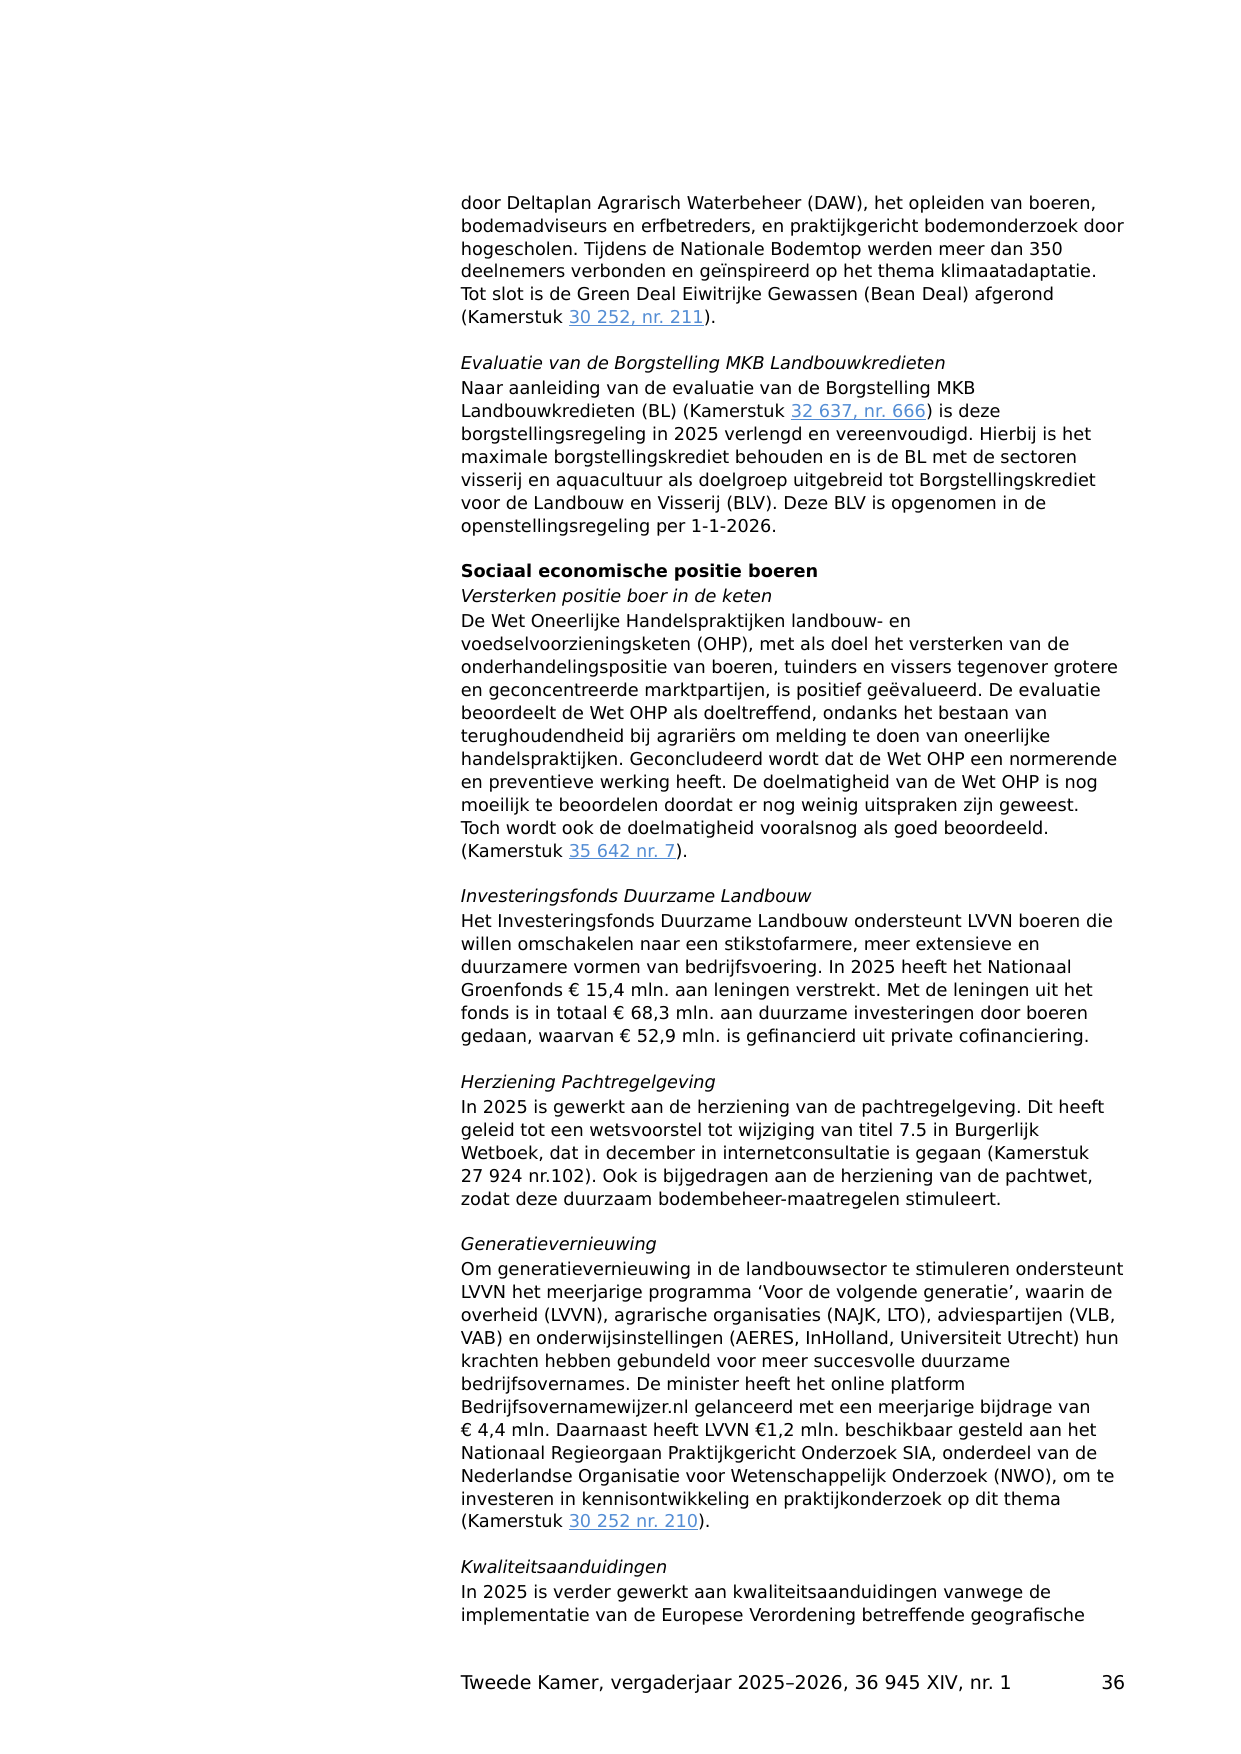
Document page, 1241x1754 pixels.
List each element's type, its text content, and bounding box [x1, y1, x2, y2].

text Kwaliteitsaanduidingen [461, 1555, 1125, 1578]
text In 2025 is verder gewerkt aan kwaliteitsaanduidingen vanwege de implementatie van de Europese Verordening betreffende geografische [461, 1580, 1125, 1626]
text Evaluatie van de Borgstelling MKB Landbouwkredieten [461, 351, 1125, 374]
text Naar aanleiding van de evaluatie van de Borgstelling MKB Landbouwkredieten (BL) (Kamerstuk 32 637, nr. 666) is deze borgstellingsregeling in 2025 verlengd en vereenvoudigd. Hierbij is het maximale borgstellingskrediet behouden en is de BL met de sectoren visserij en aquacultuur als doelgroep uitgebreid tot Borgstellingskrediet voor de Landbouw en Visserij (BLV). Deze BLV is opgenomen in de openstellingsregeling per 1-1-2026. [461, 376, 1125, 537]
text door Deltaplan Agrarisch Waterbeheer (DAW), het opleiden van boeren, bodemadviseurs en erfbetreders, en praktijkgericht bodemonderzoek door hogescholen. Tijdens de Nationale Bodemtop werden meer dan 350 deelnemers verbonden en geïnspireerd op het thema klimaatadaptatie. Tot slot is de Green Deal Eiwitrijke Gewassen (Bean Deal) afgerond (Kamerstuk 30 252, nr. 211). [461, 191, 1125, 328]
text Om generatievernieuwing in de landbouwsector te stimuleren ondersteunt LVVN het meerjarige programma ‘Voor de volgende generatie’, waarin de overheid (LVVN), agrarische organisaties (NAJK, LTO), adviespartijen (VLB, VAB) en onderwijsinstellingen (AERES, InHolland, Universiteit Utrecht) hun krachten hebben gebundeld voor meer succesvolle duurzame bedrijfsovernames. De minister heeft het online platform Bedrijfsovernamewijzer.nl gelanceerd met een meerjarige bijdrage van € 4,4 mln. Daarnaast heeft LVVN €1,2 mln. beschikbaar gesteld aan het Nationaal Regieorgaan Praktijkgericht Onderzoek SIA, onderdeel van de Nederlandse Organisatie voor Wetenschappelijk Onderzoek (NWO), om te investeren in kennisontwikkeling en praktijkonderzoek op dit thema (Kamerstuk 30 252 nr. 210). [461, 1257, 1125, 1532]
text Het Investeringsfonds Duurzame Landbouw ondersteunt LVVN boeren die willen omschakelen naar een stikstofarmere, meer extensieve en duurzamere vormen van bedrijfsvoering. In 2025 heeft het Nationaal Groenfonds € 15,4 mln. aan leningen verstrekt. Met de leningen uit het fonds is in totaal € 68,3 mln. aan duurzame investeringen door boeren gedaan, waarvan € 52,9 mln. is gefinancierd uit private cofinanciering. [461, 909, 1125, 1047]
text De Wet Oneerlijke Handelspraktijken landbouw- en voedselvoorzieningsketen (OHP), met als doel het versterken van de onderhandelingspositie van boeren, tuinders en vissers tegenover grotere en geconcentreerde marktpartijen, is positief geëvalueerd. De evaluatie beoordeelt de Wet OHP als doeltreffend, ondanks het bestaan van terughoudendheid bij agrariërs om melding te doen van oneerlijke handelspraktijken. Geconcludeerd wordt dat de Wet OHP een normerende en preventieve werking heeft. De doelmatigheid van de Wet OHP is nog moeilijk te beoordelen doordat er nog weinig uitspraken zijn geweest. Toch wordt ook de doelmatigheid vooralsnog als goed beoordeeld. (Kamerstuk 35 642 nr. 7). [461, 609, 1125, 862]
text Investeringsfonds Duurzame Landbouw [461, 884, 1125, 907]
text In 2025 is gewerkt aan de herziening van de pachtregelgeving. Dit heeft geleid tot een wetsvoorstel tot wijziging van titel 7.5 in Burgerlijk Wetboek, dat in december in internetconsultatie is gegaan (Kamerstuk 27 924 nr.102). Ook is bijgedragen aan de herziening van de pachtwet, zodat deze duurzaam bodembeheer-maatregelen stimuleert. [461, 1095, 1125, 1209]
text Sociaal economische positie boeren [461, 559, 1125, 582]
text Versterken positie boer in de keten [461, 584, 1125, 607]
text Generatievernieuwing [461, 1232, 1125, 1255]
text Herziening Pachtregelgeving [461, 1070, 1125, 1093]
